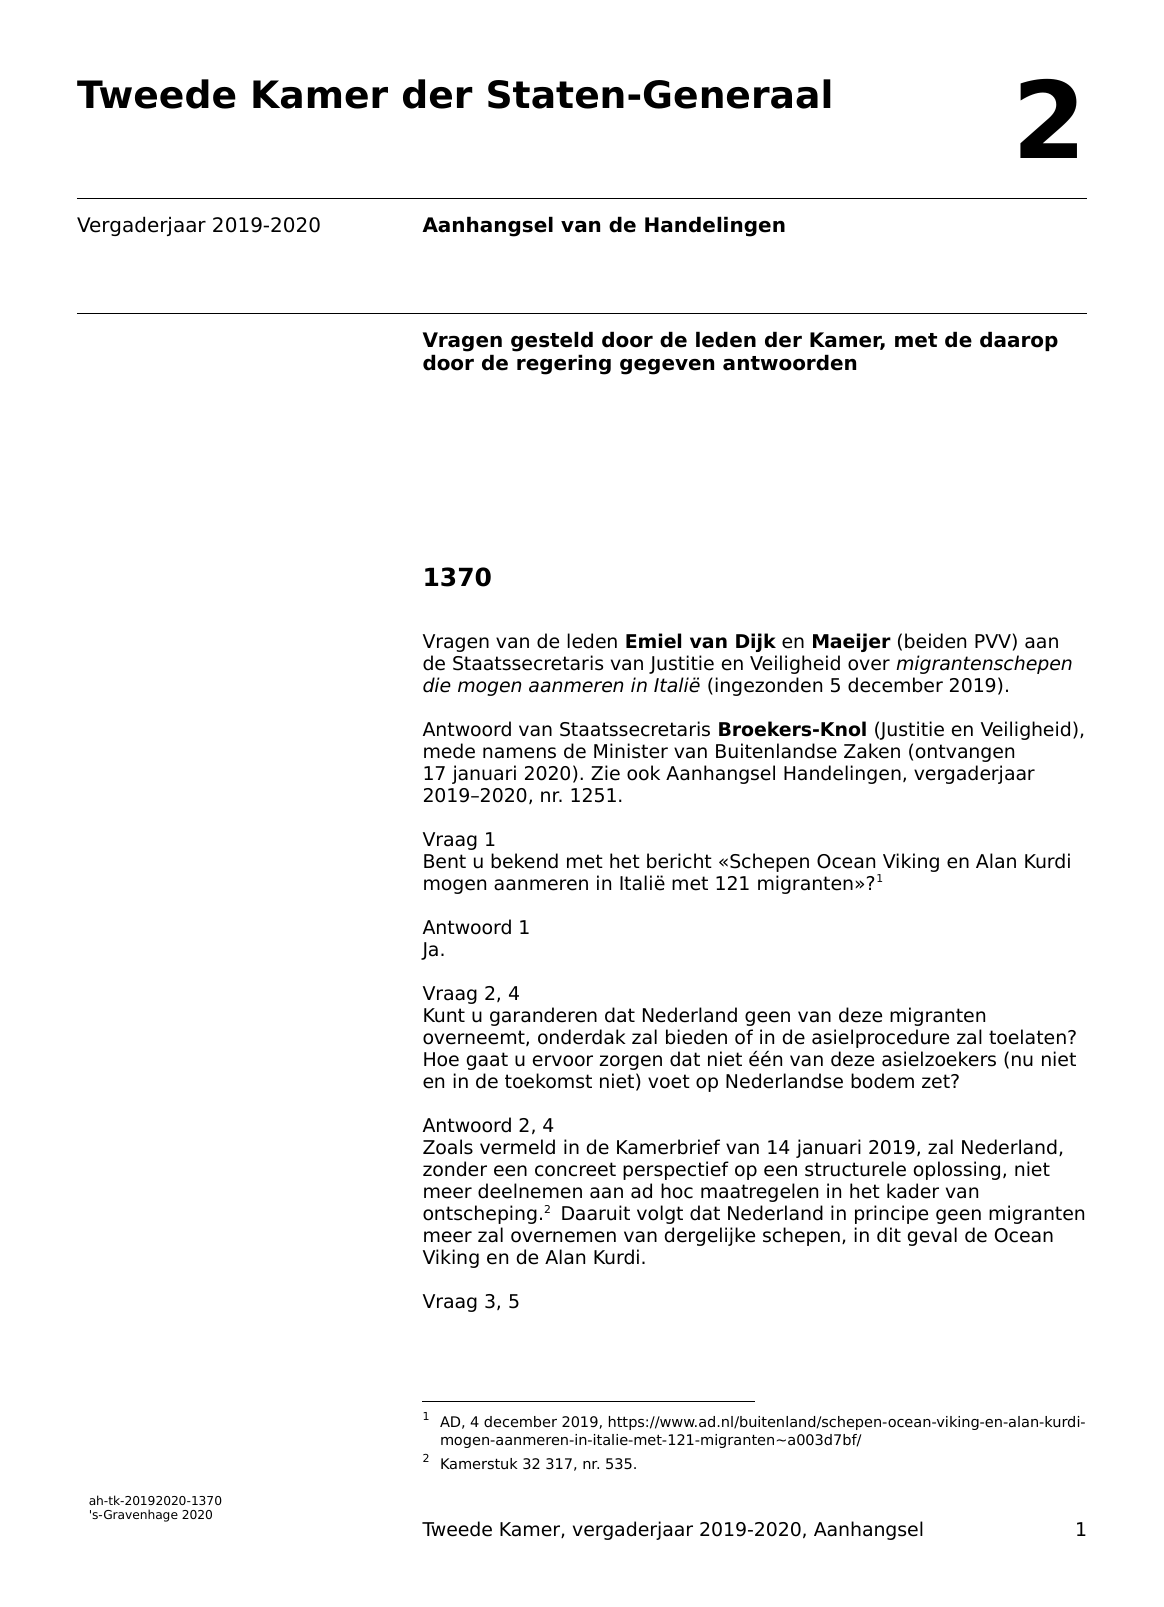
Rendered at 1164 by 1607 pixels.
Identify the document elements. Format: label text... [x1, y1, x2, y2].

text Zoals vermeld in de Kamerbrief van 14 januari 2019, zal Nederland, zonder een concreet perspectief op een structurele oplossing, niet meer deelnemen aan ad hoc maatregelen in het kader van ontscheping. Daaruit volgt dat Nederland in principe geen migranten meer zal overnemen van dergelijke schepen, in dit geval de Ocean Viking en de Alan Kurdi. [422, 1137, 1087, 1269]
table_cell Vragen gesteld door de leden der Kamer, met de daarop door de regering gegeven antwoorden [422, 314, 1087, 376]
text AD, 4 december 2019, https://www.ad.nl/buitenland/schepen-ocean-viking-en-alan-kurdi-mogen-aanmeren-in-italie-met-121-migranten~a003d7bf/ [422, 1410, 1087, 1449]
text Antwoord van Staatssecretaris Broekers-Knol (Justitie en Veiligheid), mede namens de Minister van Buitenlandse Zaken (ontvangen 17 januari 2020). Zie ook Aanhangsel Handelingen, vergaderjaar 2019–2020, nr. 1251. [422, 719, 1087, 807]
text ah-tk-20192020-1370 [88, 1494, 323, 1508]
table_header 2 [886, 59, 1087, 198]
text Kunt u garanderen dat Nederland geen van deze migranten overneemt, onderdak zal bieden of in de asielprocedure zal toelaten? [422, 1005, 1087, 1049]
table_cell Vergaderjaar 2019-2020 [77, 199, 422, 313]
text Antwoord 1 [422, 917, 1087, 939]
text Vraag 1 [422, 829, 1087, 851]
text Kamerstuk 32 317, nr. 535. [422, 1452, 1087, 1474]
text Ja. [422, 939, 1087, 961]
text Bent u bekend met het bericht «Schepen Ocean Viking en Alan Kurdi mogen aanmeren in Italië met 121 migranten»? [422, 851, 1087, 895]
text Antwoord 2, 4 [422, 1115, 1087, 1137]
text 's-Gravenhage 2020 [88, 1508, 323, 1522]
text Hoe gaat u ervoor zorgen dat niet één van deze asielzoekers (nu niet en in de toekomst niet) voet op Nederlandse bodem zet? [422, 1049, 1087, 1093]
text Vraag 3, 5 [422, 1291, 1087, 1313]
text 1370 [422, 563, 1087, 592]
text Vragen van de leden Emiel van Dijk en Maeijer (beiden PVV) aan de Staatssecretaris van Justitie en Veiligheid over migrantenschepen die mogen aanmeren in Italië (ingezonden 5 december 2019). [422, 631, 1087, 697]
table_cell Aanhangsel van de Handelingen [422, 199, 1087, 313]
table_header Tweede Kamer der Staten-Generaal [77, 59, 886, 198]
text Vraag 2, 4 [422, 983, 1087, 1005]
table_cell [77, 314, 422, 376]
